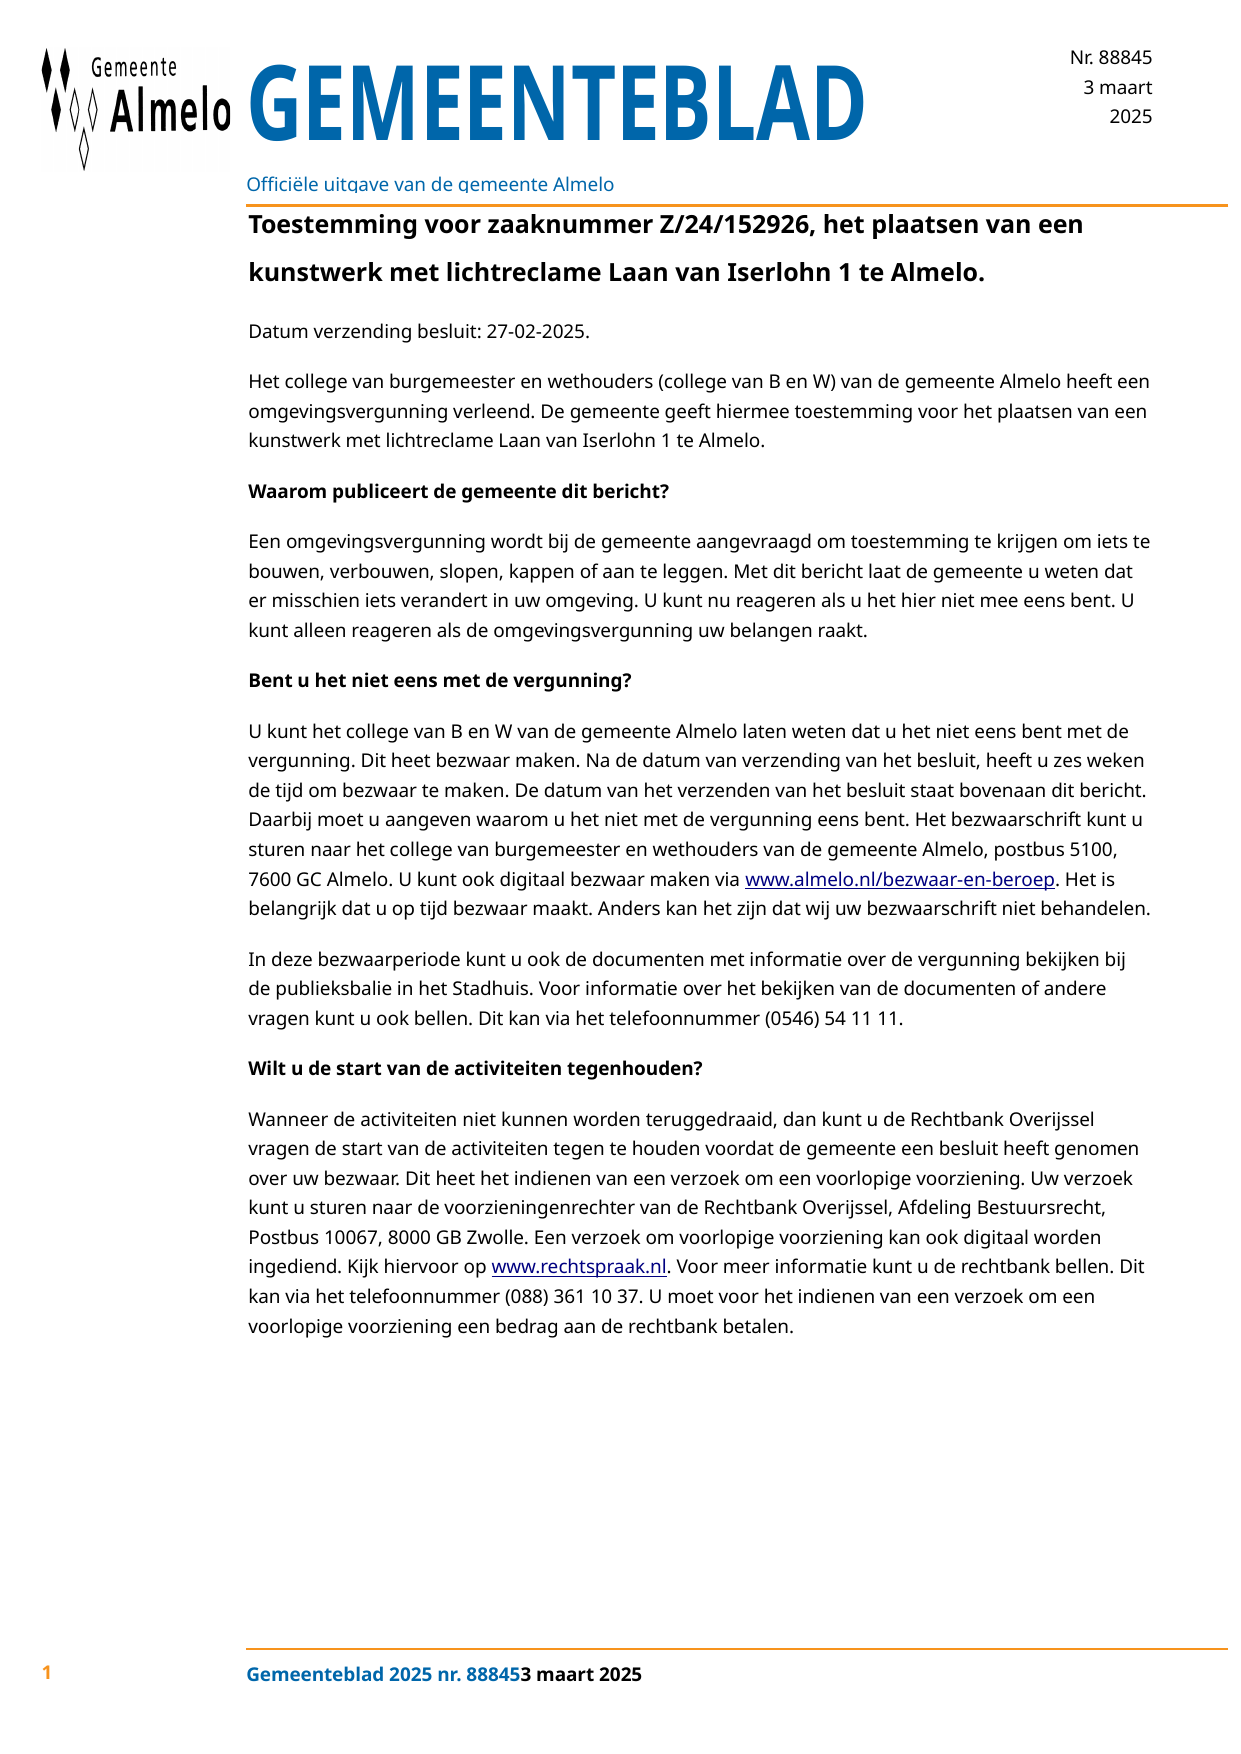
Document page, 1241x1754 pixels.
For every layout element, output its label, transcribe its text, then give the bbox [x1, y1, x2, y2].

text Toestemming voor zaaknummer Z/24/152926, het plaatsen van een kunstwerk met lichtreclame Laan van Iserlohn 1 te Almelo. [248, 207, 1152, 288]
text Waarom publiceert de gemeente dit bericht? [248, 478, 1152, 504]
text Het college van burgemeester en wethouders (college van B en W) van de gemeente Almelo heeft een omgevingsvergunning verleend. De gemeente geeft hiermee toestemming voor het plaatsen van een kunstwerk met lichtreclame Laan van Iserlohn 1 te Almelo. [248, 368, 1152, 453]
text Bent u het niet eens met de vergunning? [248, 667, 1152, 693]
text In deze bezwaarperiode kunt u ook de documenten met informatie over de vergunning bekijken bij de publieksbalie in het Stadhuis. Voor informatie over het bekijken van de documenten of andere vragen kunt u ook bellen. Dit kan via het telefoonnummer (0546) 54 11 11. [248, 946, 1152, 1031]
text Wilt u de start van de activiteiten tegenhouden? [248, 1055, 1152, 1081]
text Wanneer de activiteiten niet kunnen worden teruggedraaid, dan kunt u de Rechtbank Overijssel vragen de start van de activiteiten tegen te houden voordat de gemeente een besluit heeft genomen over uw bezwaar. Dit heet het indienen van een verzoek om een voorlopige voorziening. Uw verzoek kunt u sturen naar de voorzieningenrechter van de Rechtbank Overijssel, Afdeling Bestuursrecht, Postbus 10067, 8000 GB Zwolle. Een verzoek om voorlopige voorziening kan ook digitaal worden ingediend. Kijk hiervoor op www.rechtspraak.nl. Voor meer informatie kunt u de rechtbank bellen. Dit kan via het telefoonnummer (088) 361 10 37. U moet voor het indienen van een verzoek om een voorlopige voorziening een bedrag aan de rechtbank betalen. [248, 1106, 1152, 1339]
text Datum verzending besluit: 27-02-2025. [248, 318, 1152, 344]
picture [41, 47, 231, 172]
text U kunt het college van B en W van de gemeente Almelo laten weten dat u het niet eens bent met de vergunning. Dit heet bezwaar maken. Na de datum van verzending van het besluit, heeft u zes weken de tijd om bezwaar te maken. De datum van het verzenden van het besluit staat bovenaan dit bericht. Daarbij moet u aangeven waarom u het niet met de vergunning eens bent. Het bezwaarschrift kunt u sturen naar het college van burgemeester en wethouders van de gemeente Almelo, postbus 5100, 7600 GC Almelo. U kunt ook digitaal bezwaar maken via www.almelo.nl/bezwaar-en-beroep. Het is belangrijk dat u op tijd bezwaar maakt. Anders kan het zijn dat wij uw bezwaarschrift niet behandelen. [248, 718, 1152, 921]
text Een omgevingsvergunning wordt bij de gemeente aangevraagd om toestemming te krijgen om iets te bouwen, verbouwen, slopen, kappen of aan te leggen. Met dit bericht laat de gemeente u weten dat er misschien iets verandert in uw omgeving. U kunt nu reageren als u het hier niet mee eens bent. U kunt alleen reageren als de omgevingsvergunning uw belangen raakt. [248, 528, 1152, 643]
